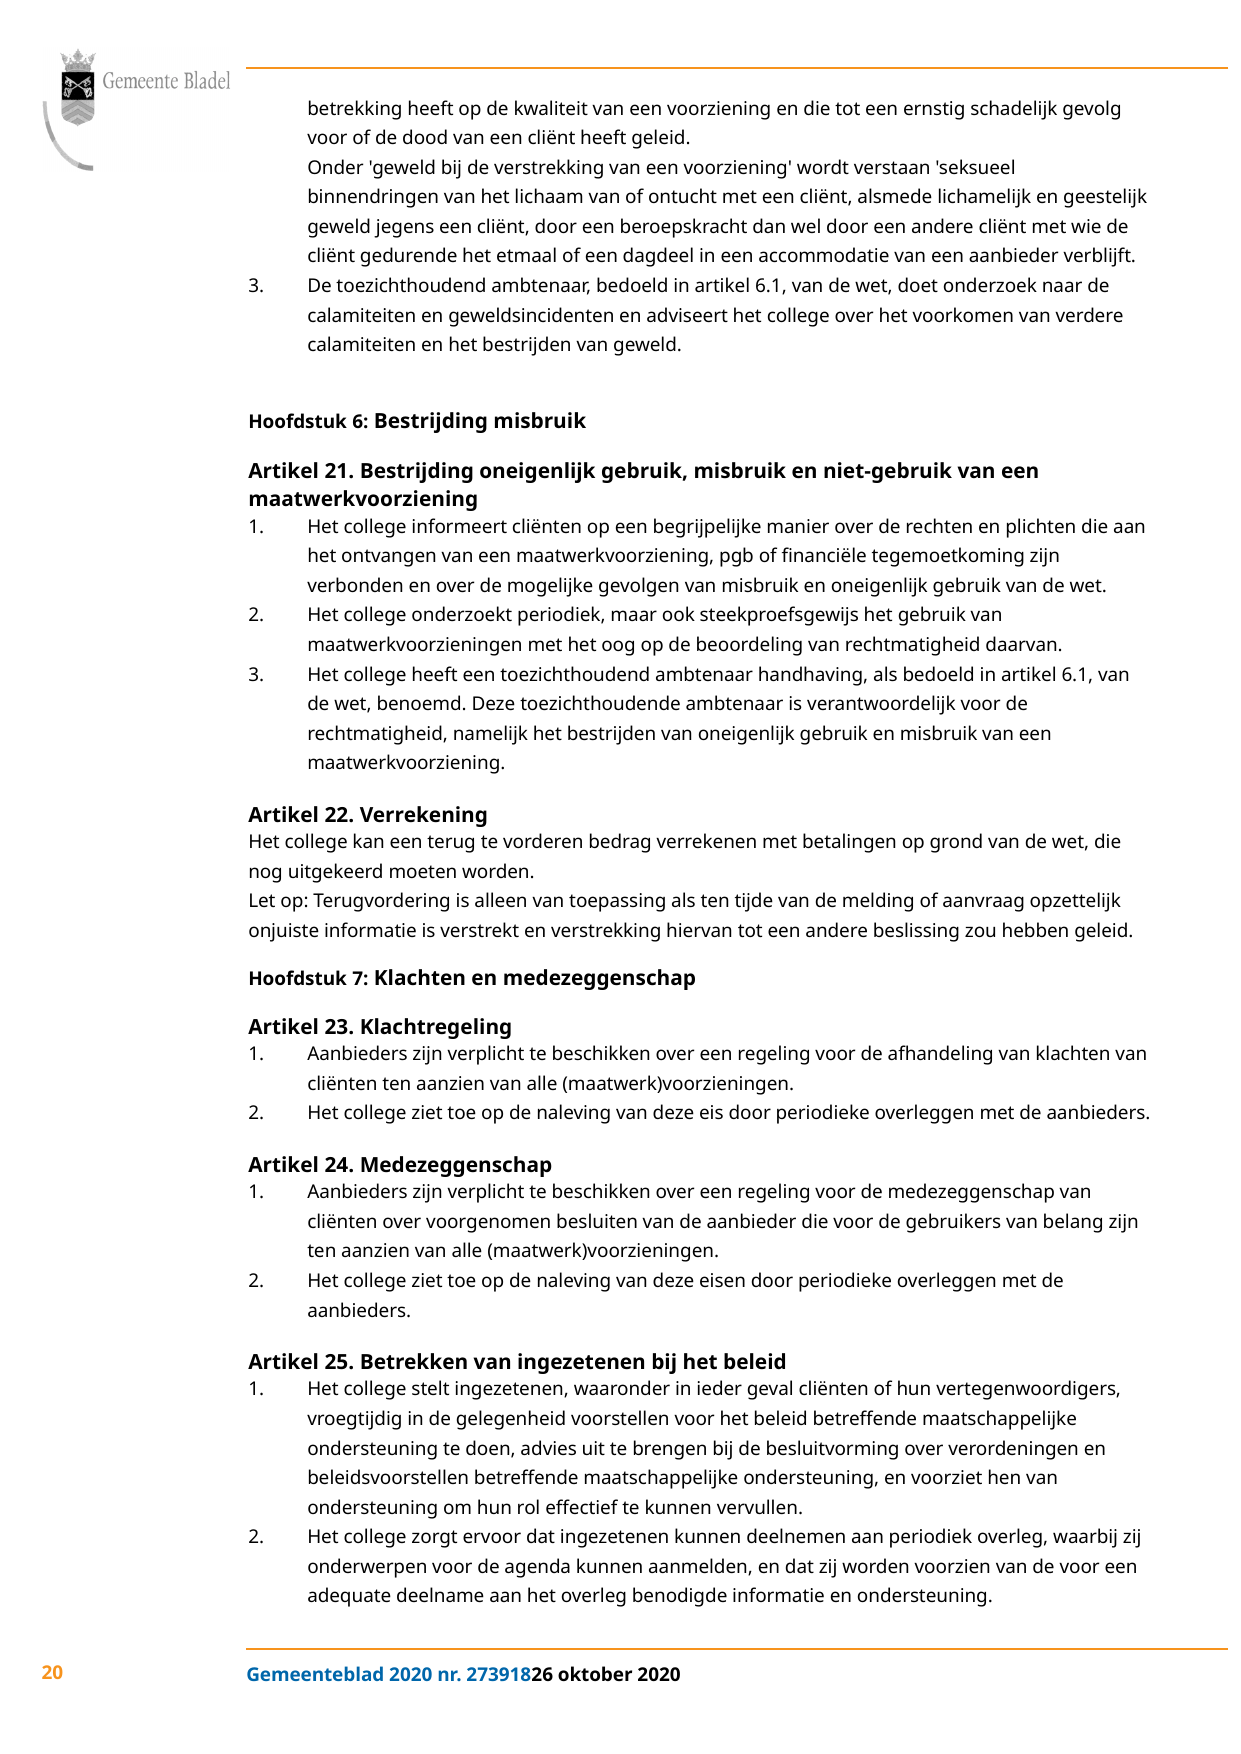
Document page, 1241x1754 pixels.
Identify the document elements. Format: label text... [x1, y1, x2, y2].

text Artikel 25. Betrekken van ingezetenen bij het beleid [248, 1347, 1152, 1376]
list Het college ziet toe op de naleving van deze eis door periodieke overleggen met de aanbieders. [248, 1099, 1152, 1125]
list De toezichthoudend ambtenaar, bedoeld in artikel 6.1, van de wet, doet onderzoek naar de calamiteiten en geweldsincidenten en adviseert het college over het voorkomen van verdere calamiteiten en het bestrijden van geweld. [248, 272, 1152, 357]
text Artikel 21. Bestrijding oneigenlijk gebruik, misbruik en niet-gebruik van een maatwerkvoorziening [248, 456, 1152, 513]
list Het college zorgt ervoor dat ingezetenen kunnen deelnemen aan periodiek overleg, waarbij zij onderwerpen voor de agenda kunnen aanmelden, en dat zij worden voorzien van de voor een adequate deelname aan het overleg benodigde informatie en ondersteuning. [248, 1523, 1152, 1608]
text Artikel 24. Medezeggenschap [248, 1150, 1152, 1178]
list Het college heeft een toezichthoudend ambtenaar handhaving, als bedoeld in artikel 6.1, van de wet, benoemd. Deze toezichthoudende ambtenaar is verantwoordelijk voor de rechtmatigheid, namelijk het bestrijden van oneigenlijk gebruik en misbruik van een maatwerkvoorziening. [248, 661, 1152, 775]
list Het college informeert cliënten op een begrijpelijke manier over de rechten en plichten die aan het ontvangen van een maatwerkvoorziening, pgb of financiële tegemoetkoming zijn verbonden en over de mogelijke gevolgen van misbruik en oneigenlijk gebruik van de wet. [248, 513, 1152, 598]
picture [41, 47, 231, 172]
text Hoofdstuk 6: Bestrijding misbruik [248, 407, 1152, 435]
list Onder 'geweld bij de verstrekking van een voorziening' wordt verstaan 'seksueel binnendringen van het lichaam van of ontucht met een cliënt, alsmede lichamelijk en geestelijk geweld jegens een cliënt, door een beroepskracht dan wel door een andere cliënt met wie de cliënt gedurende het etmaal of een dagdeel in een accommodatie van een aanbieder verblijft. [248, 154, 1152, 268]
list Aanbieders zijn verplicht te beschikken over een regeling voor de medezeggenschap van cliënten over voorgenomen besluiten van de aanbieder die voor de gebruikers van belang zijn ten aanzien van alle (maatwerk)voorzieningen. [248, 1178, 1152, 1263]
text Artikel 22. Verrekening [248, 800, 1152, 828]
list Aanbieders zijn verplicht te beschikken over een regeling voor de afhandeling van klachten van cliënten ten aanzien van alle (maatwerk)voorzieningen. [248, 1040, 1152, 1096]
text Hoofdstuk 7: Klachten en medezeggenschap [248, 963, 1152, 991]
text Let op: Terugvordering is alleen van toepassing als ten tijde van de melding of aanvraag opzettelijk onjuiste informatie is verstrekt en verstrekking hiervan tot een andere beslissing zou hebben geleid. [248, 887, 1152, 943]
list Het college onderzoekt periodiek, maar ook steekproefsgewijs het gebruik van maatwerkvoorzieningen met het oog op de beoordeling van rechtmatigheid daarvan. [248, 602, 1152, 657]
list Het college stelt ingezetenen, waaronder in ieder geval cliënten of hun vertegenwoordigers, vroegtijdig in de gelegenheid voorstellen voor het beleid betreffende maatschappelijke ondersteuning te doen, advies uit te brengen bij de besluitvorming over verordeningen en beleidsvoorstellen betreffende maatschappelijke ondersteuning, en voorziet hen van ondersteuning om hun rol effectief te kunnen vervullen. [248, 1376, 1152, 1520]
text Het college kan een terug te vorderen bedrag verrekenen met betalingen op grond van de wet, die nog uitgekeerd moeten worden. [248, 828, 1152, 884]
list betrekking heeft op de kwaliteit van een voorziening en die tot een ernstig schadelijk gevolg voor of de dood van een cliënt heeft geleid. [248, 95, 1152, 150]
list Het college ziet toe op de naleving van deze eisen door periodieke overleggen met de aanbieders. [248, 1267, 1152, 1322]
text Artikel 23. Klachtregeling [248, 1012, 1152, 1040]
